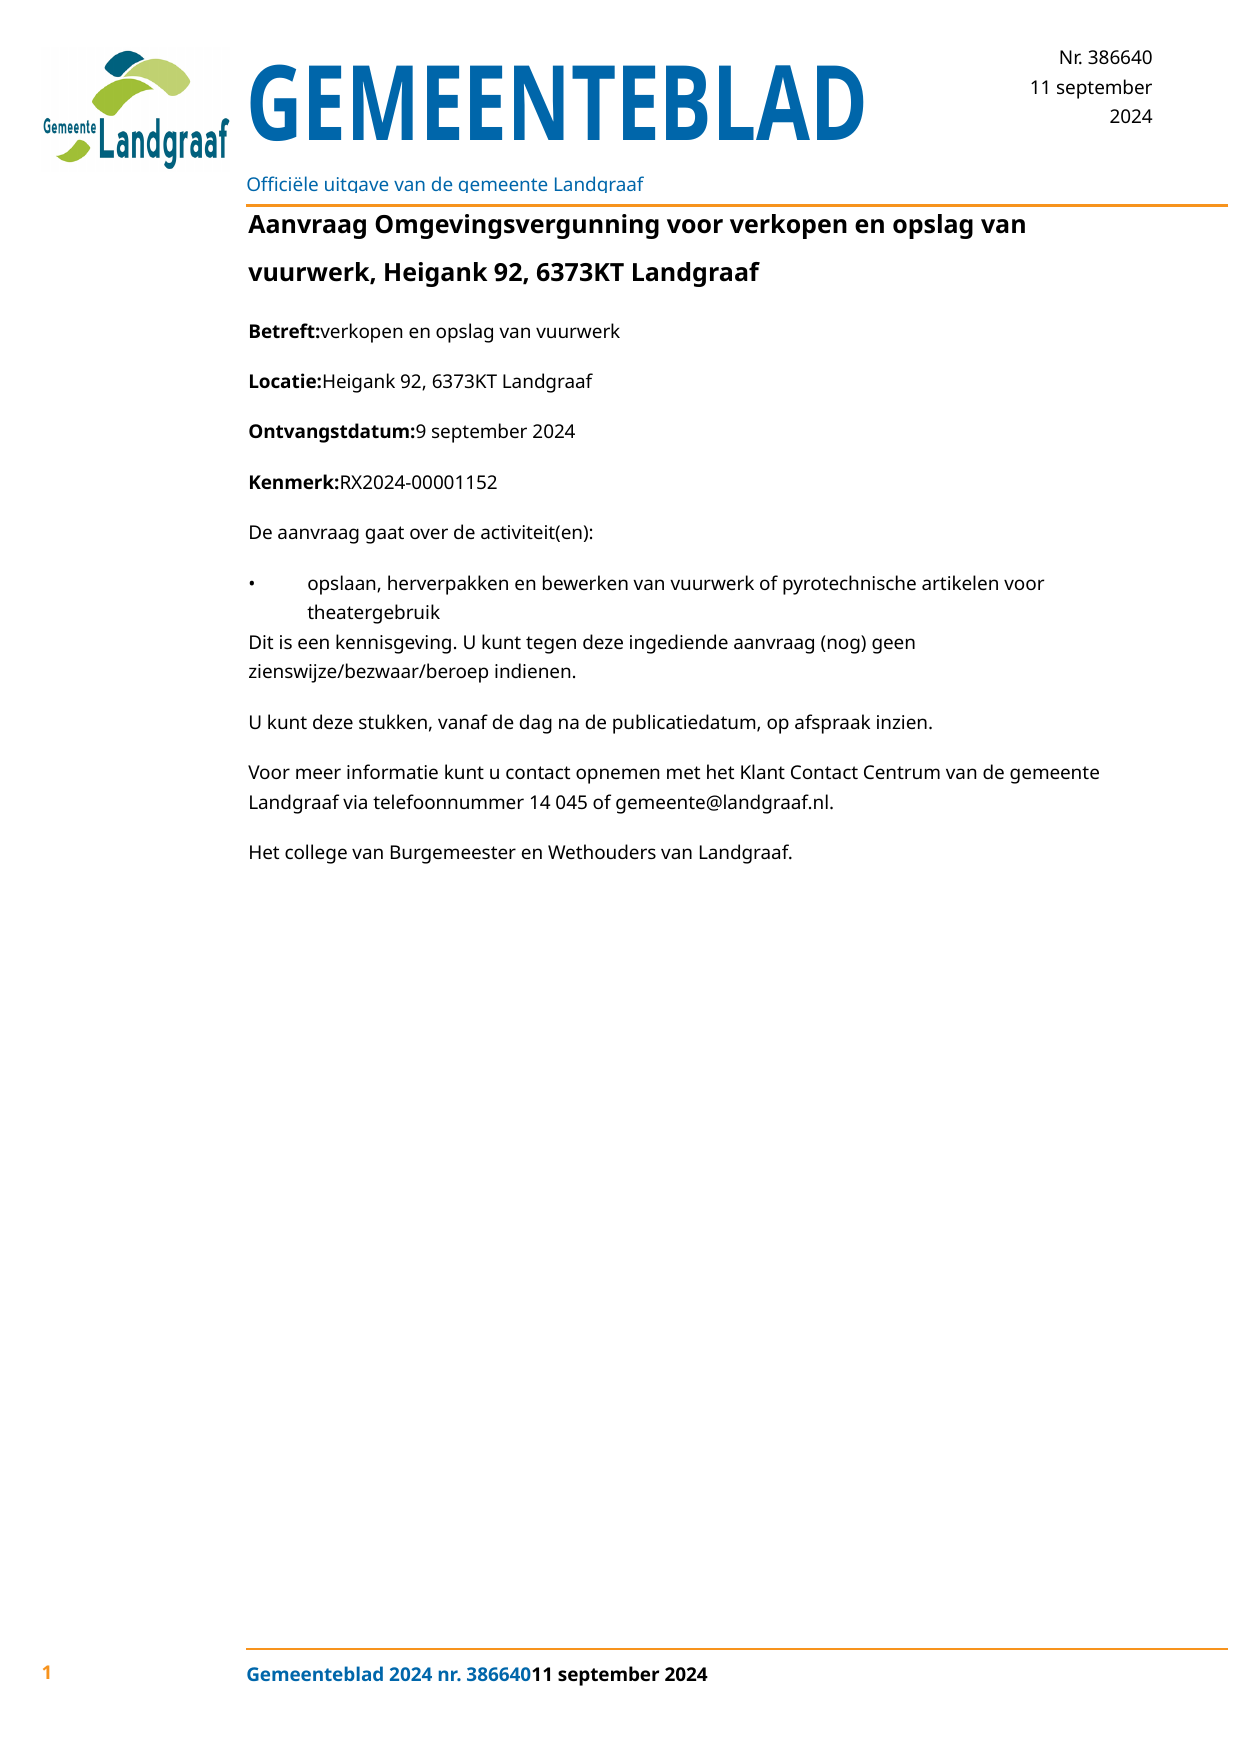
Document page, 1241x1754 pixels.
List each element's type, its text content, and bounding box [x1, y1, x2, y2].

text Locatie:Heigank 92, 6373KT Landgraaf [248, 368, 1152, 394]
text Voor meer informatie kunt u contact opnemen met het Klant Contact Centrum van de gemeente Landgraaf via telefoonnummer 14 045 of gemeente@landgraaf.nl. [248, 759, 1152, 815]
text Betreft:verkopen en opslag van vuurwerk [248, 318, 1152, 344]
text U kunt deze stukken, vanaf de dag na de publicatiedatum, op afspraak inzien. [248, 709, 1152, 735]
picture [41, 47, 231, 172]
text Het college van Burgemeester en Wethouders van Landgraaf. [248, 839, 1152, 865]
text Dit is een kennisgeving. U kunt tegen deze ingediende aanvraag (nog) geen zienswijze/bezwaar/beroep indienen. [248, 629, 1152, 684]
list opslaan, herverpakken en bewerken van vuurwerk of pyrotechnische artikelen voor theatergebruik [248, 570, 1152, 625]
text De aanvraag gaat over de activiteit(en): [248, 519, 1152, 545]
text Kenmerk:RX2024-00001152 [248, 469, 1152, 495]
text Ontvangstdatum:9 september 2024 [248, 419, 1152, 444]
text Aanvraag Omgevingsvergunning voor verkopen en opslag van vuurwerk, Heigank 92, 6373KT Landgraaf [248, 207, 1152, 288]
